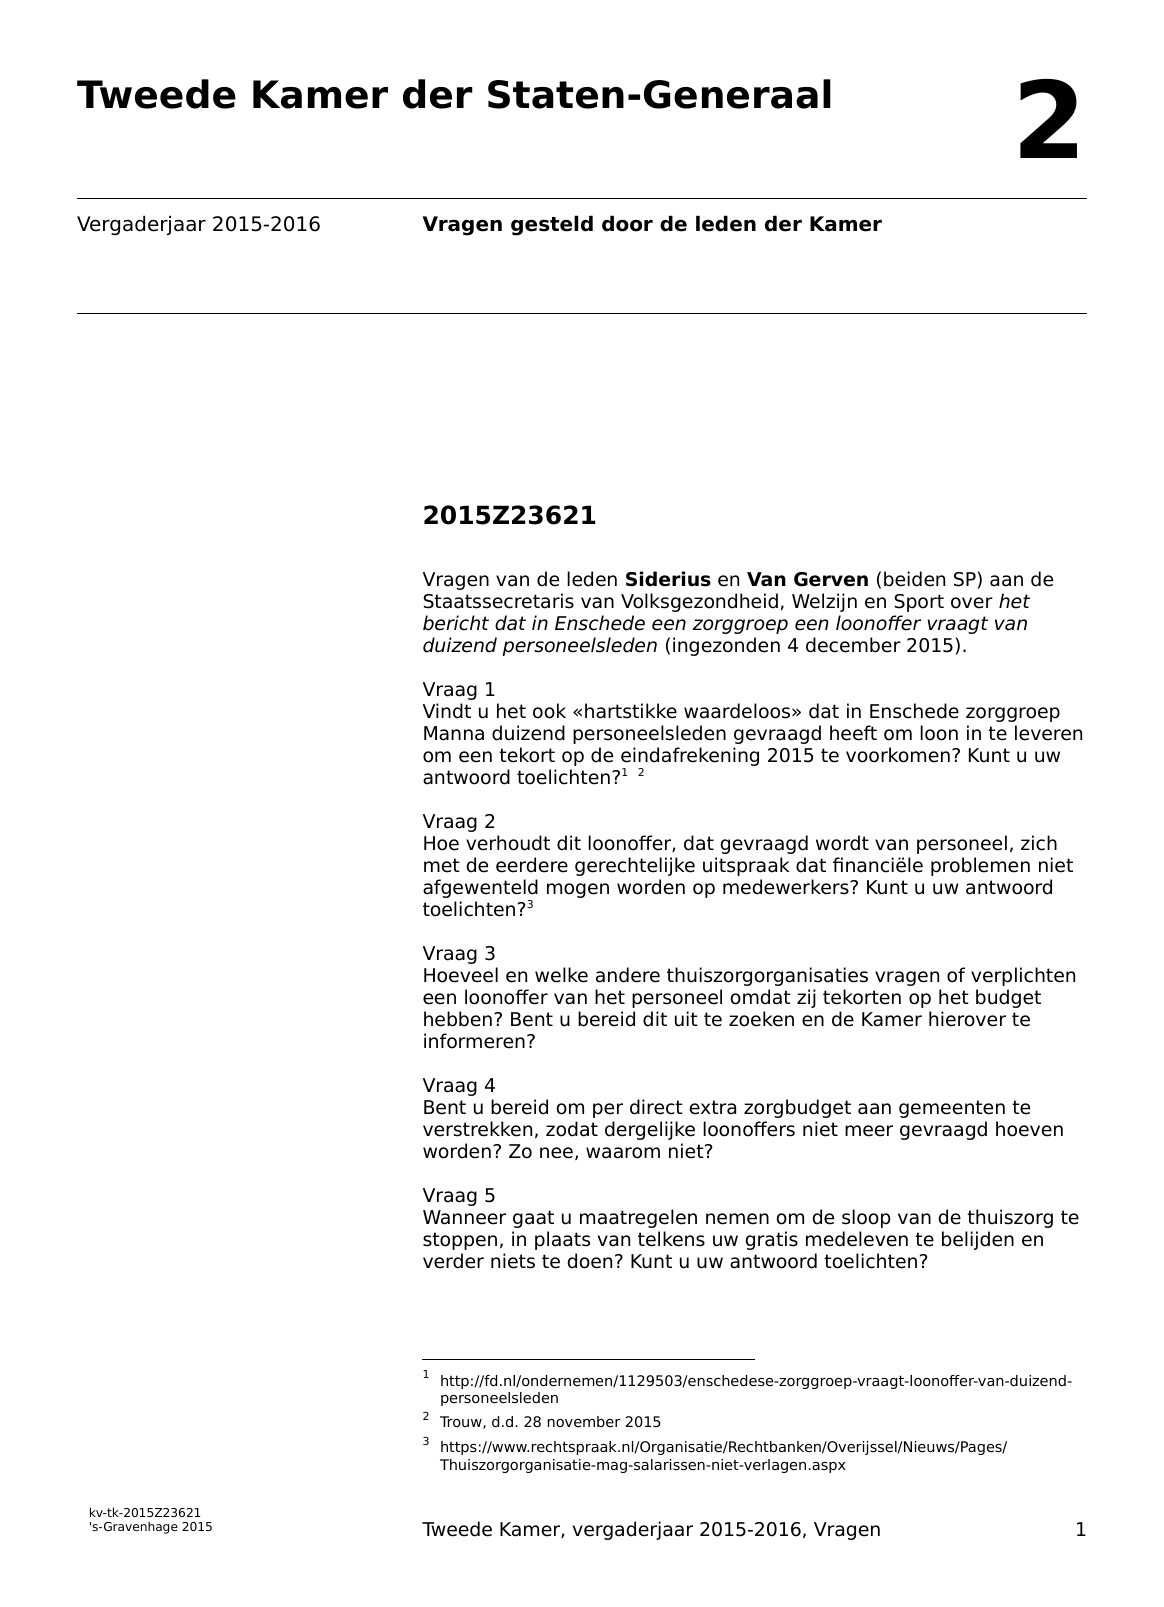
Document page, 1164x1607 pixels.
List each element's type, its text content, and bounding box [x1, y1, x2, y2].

text Vindt u het ook «hartstikke waardeloos» dat in Enschede zorggroep Manna duizend personeelsleden gevraagd heeft om loon in te leveren om een tekort op de eindafrekening 2015 te voorkomen? Kunt u uw antwoord toelichten? [422, 701, 1087, 789]
text Vraag 5 [422, 1185, 1087, 1207]
text Hoeveel en welke andere thuiszorgorganisaties vragen of verplichten een loonoffer van het personeel omdat zij tekorten op het budget hebben? Bent u bereid dit uit te zoeken en de Kamer hierover te informeren? [422, 965, 1087, 1053]
text Vraag 2 [422, 811, 1087, 833]
table_header 2 [886, 59, 1087, 198]
text Vraag 3 [422, 943, 1087, 965]
table_cell Vergaderjaar 2015-2016 [77, 199, 422, 313]
table_header Tweede Kamer der Staten-Generaal [77, 59, 886, 198]
text 's-Gravenhage 2015 [88, 1520, 323, 1534]
text Hoe verhoudt dit loonoffer, dat gevraagd wordt van personeel, zich met de eerdere gerechtelijke uitspraak dat financiële problemen niet afgewenteld mogen worden op medewerkers? Kunt u uw antwoord toelichten? [422, 833, 1087, 921]
text http://fd.nl/ondernemen/1129503/enschedese-zorggroep-vraagt-loonoffer-van-duizend-personeelsleden [422, 1368, 1087, 1407]
text Vraag 1 [422, 679, 1087, 701]
text 2015Z23621 [422, 501, 1087, 531]
text Bent u bereid om per direct extra zorgbudget aan gemeenten te verstrekken, zodat dergelijke loonoffers niet meer gevraagd hoeven worden? Zo nee, waarom niet? [422, 1097, 1087, 1163]
table_cell Vragen gesteld door de leden der Kamer [422, 199, 1087, 313]
text Wanneer gaat u maatregelen nemen om de sloop van de thuiszorg te stoppen, in plaats van telkens uw gratis medeleven te belijden en verder niets te doen? Kunt u uw antwoord toelichten? [422, 1207, 1087, 1273]
text kv-tk-2015Z23621 [88, 1506, 323, 1520]
text Trouw, d.d. 28 november 2015 [422, 1410, 1087, 1432]
text Vraag 4 [422, 1075, 1087, 1097]
text Vragen van de leden Siderius en Van Gerven (beiden SP) aan de Staatssecretaris van Volksgezondheid, Welzijn en Sport over het bericht dat in Enschede een zorggroep een loonoffer vraagt van duizend personeelsleden (ingezonden 4 december 2015). [422, 569, 1087, 657]
text https://www.rechtspraak.nl/Organisatie/Rechtbanken/Overijssel/Nieuws/Pages/Thuiszorgorganisatie-mag-salarissen-niet-verlagen.aspx [422, 1435, 1087, 1474]
